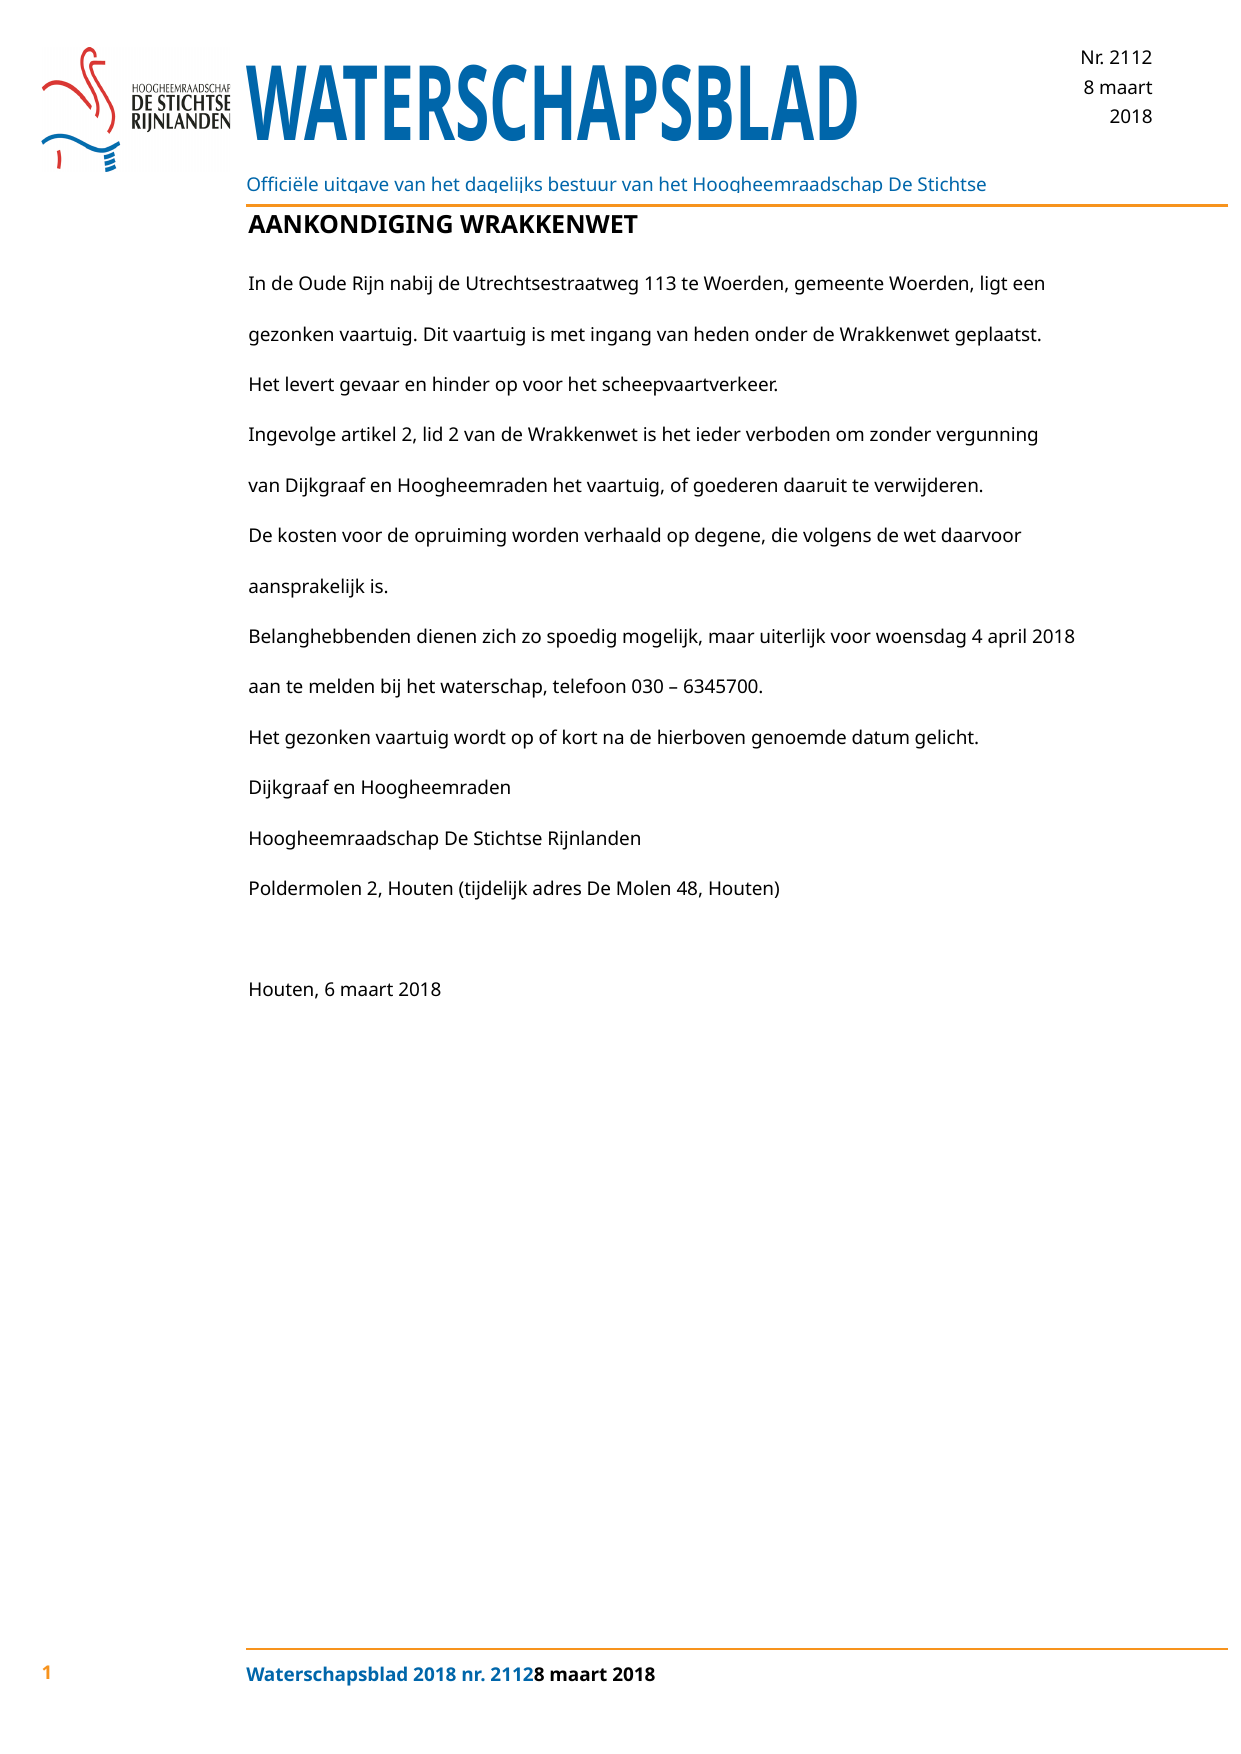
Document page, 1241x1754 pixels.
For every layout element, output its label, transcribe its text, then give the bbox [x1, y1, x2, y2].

text Het gezonken vaartuig wordt op of kort na de hierboven genoemde datum gelicht. [248, 724, 1152, 750]
text van Dijkgraaf en Hoogheemraden het vaartuig, of goederen daaruit te verwijderen. [248, 472, 1152, 498]
text Houten, 6 maart 2018 [248, 976, 1152, 1002]
text Ingevolge artikel 2, lid 2 van de Wrakkenwet is het ieder verboden om zonder vergunning [248, 422, 1152, 447]
text aansprakelijk is. [248, 573, 1152, 598]
text gezonken vaartuig. Dit vaartuig is met ingang van heden onder de Wrakkenwet geplaatst. [248, 321, 1152, 346]
text aan te melden bij het waterschap, telefoon 030 – 6345700. [248, 674, 1152, 699]
text Belanghebbenden dienen zich zo spoedig mogelijk, maar uiterlijk voor woensdag 4 april 2018 [248, 623, 1152, 649]
text Het levert gevaar en hinder op voor het scheepvaartverkeer. [248, 371, 1152, 397]
text Hoogheemraadschap De Stichtse Rijnlanden [248, 825, 1152, 851]
text Dijkgraaf en Hoogheemraden [248, 774, 1152, 800]
picture [41, 47, 231, 172]
text AANKONDIGING WRAKKENWET [248, 207, 1152, 241]
text In de Oude Rijn nabij de Utrechtsestraatweg 113 te Woerden, gemeente Woerden, ligt een [248, 270, 1152, 296]
text Poldermolen 2, Houten (tijdelijk adres De Molen 48, Houten) [248, 875, 1152, 901]
text De kosten voor de opruiming worden verhaald op degene, die volgens de wet daarvoor [248, 522, 1152, 548]
